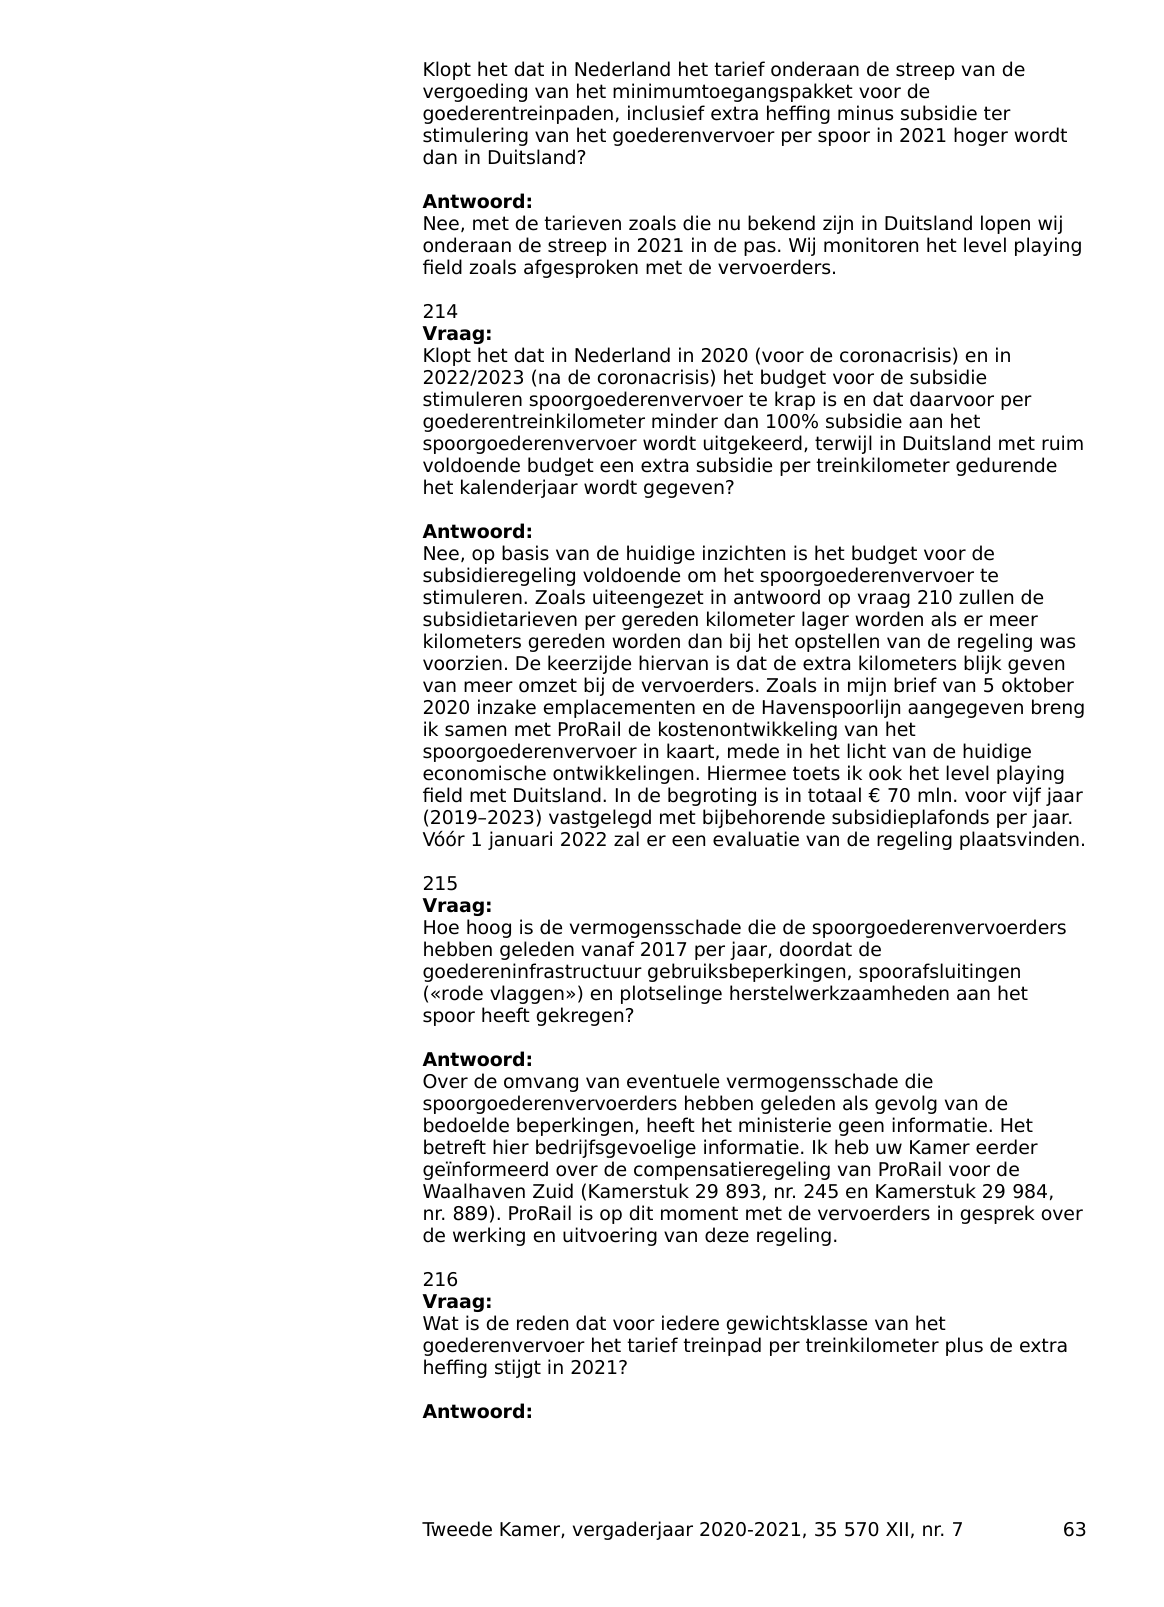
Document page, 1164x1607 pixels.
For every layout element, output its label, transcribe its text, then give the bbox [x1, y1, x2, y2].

text Vraag: [422, 323, 1087, 345]
text Vraag: [422, 895, 1087, 917]
text Antwoord: [422, 1401, 1087, 1423]
text Nee, op basis van de huidige inzichten is het budget voor de subsidieregeling voldoende om het spoorgoederenvervoer te stimuleren. Zoals uiteengezet in antwoord op vraag 210 zullen de subsidietarieven per gereden kilometer lager worden als er meer kilometers gereden worden dan bij het opstellen van de regeling was voorzien. De keerzijde hiervan is dat de extra kilometers blijk geven van meer omzet bij de vervoerders. Zoals in mijn brief van 5 oktober 2020 inzake emplacementen en de Havenspoorlijn aangegeven breng ik samen met ProRail de kostenontwikkeling van het spoorgoederenvervoer in kaart, mede in het licht van de huidige economische ontwikkelingen. Hiermee toets ik ook het level playing field met Duitsland. In de begroting is in totaal € 70 mln. voor vijf jaar (2019–2023) vastgelegd met bijbehorende subsidieplafonds per jaar. Vóór 1 januari 2022 zal er een evaluatie van de regeling plaatsvinden. [422, 543, 1087, 851]
text Klopt het dat in Nederland in 2020 (voor de coronacrisis) en in 2022/2023 (na de coronacrisis) het budget voor de subsidie stimuleren spoorgoederenvervoer te krap is en dat daarvoor per goederentreinkilometer minder dan 100% subsidie aan het spoorgoederenvervoer wordt uitgekeerd, terwijl in Duitsland met ruim voldoende budget een extra subsidie per treinkilometer gedurende het kalenderjaar wordt gegeven? [422, 345, 1087, 499]
text Antwoord: [422, 521, 1087, 543]
text 215 [422, 873, 1087, 895]
text Over de omvang van eventuele vermogensschade die spoorgoederenvervoerders hebben geleden als gevolg van de bedoelde beperkingen, heeft het ministerie geen informatie. Het betreft hier bedrijfsgevoelige informatie. Ik heb uw Kamer eerder geïnformeerd over de compensatieregeling van ProRail voor de Waalhaven Zuid (Kamerstuk 29 893, nr. 245 en Kamerstuk 29 984, nr. 889). ProRail is op dit moment met de vervoerders in gesprek over de werking en uitvoering van deze regeling. [422, 1071, 1087, 1247]
text Antwoord: [422, 191, 1087, 213]
text Hoe hoog is de vermogensschade die de spoorgoederenvervoerders hebben geleden vanaf 2017 per jaar, doordat de goedereninfrastructuur gebruiksbeperkingen, spoorafsluitingen («rode vlaggen») en plotselinge herstelwerkzaamheden aan het spoor heeft gekregen? [422, 917, 1087, 1027]
text Antwoord: [422, 1049, 1087, 1071]
text 216 [422, 1269, 1087, 1291]
text 214 [422, 301, 1087, 323]
text Klopt het dat in Nederland het tarief onderaan de streep van de vergoeding van het minimumtoegangspakket voor de goederentreinpaden, inclusief extra heffing minus subsidie ter stimulering van het goederenvervoer per spoor in 2021 hoger wordt dan in Duitsland? [422, 59, 1087, 169]
text Nee, met de tarieven zoals die nu bekend zijn in Duitsland lopen wij onderaan de streep in 2021 in de pas. Wij monitoren het level playing field zoals afgesproken met de vervoerders. [422, 213, 1087, 279]
text Wat is de reden dat voor iedere gewichtsklasse van het goederenvervoer het tarief treinpad per treinkilometer plus de extra heffing stijgt in 2021? [422, 1313, 1087, 1379]
text Vraag: [422, 1291, 1087, 1313]
